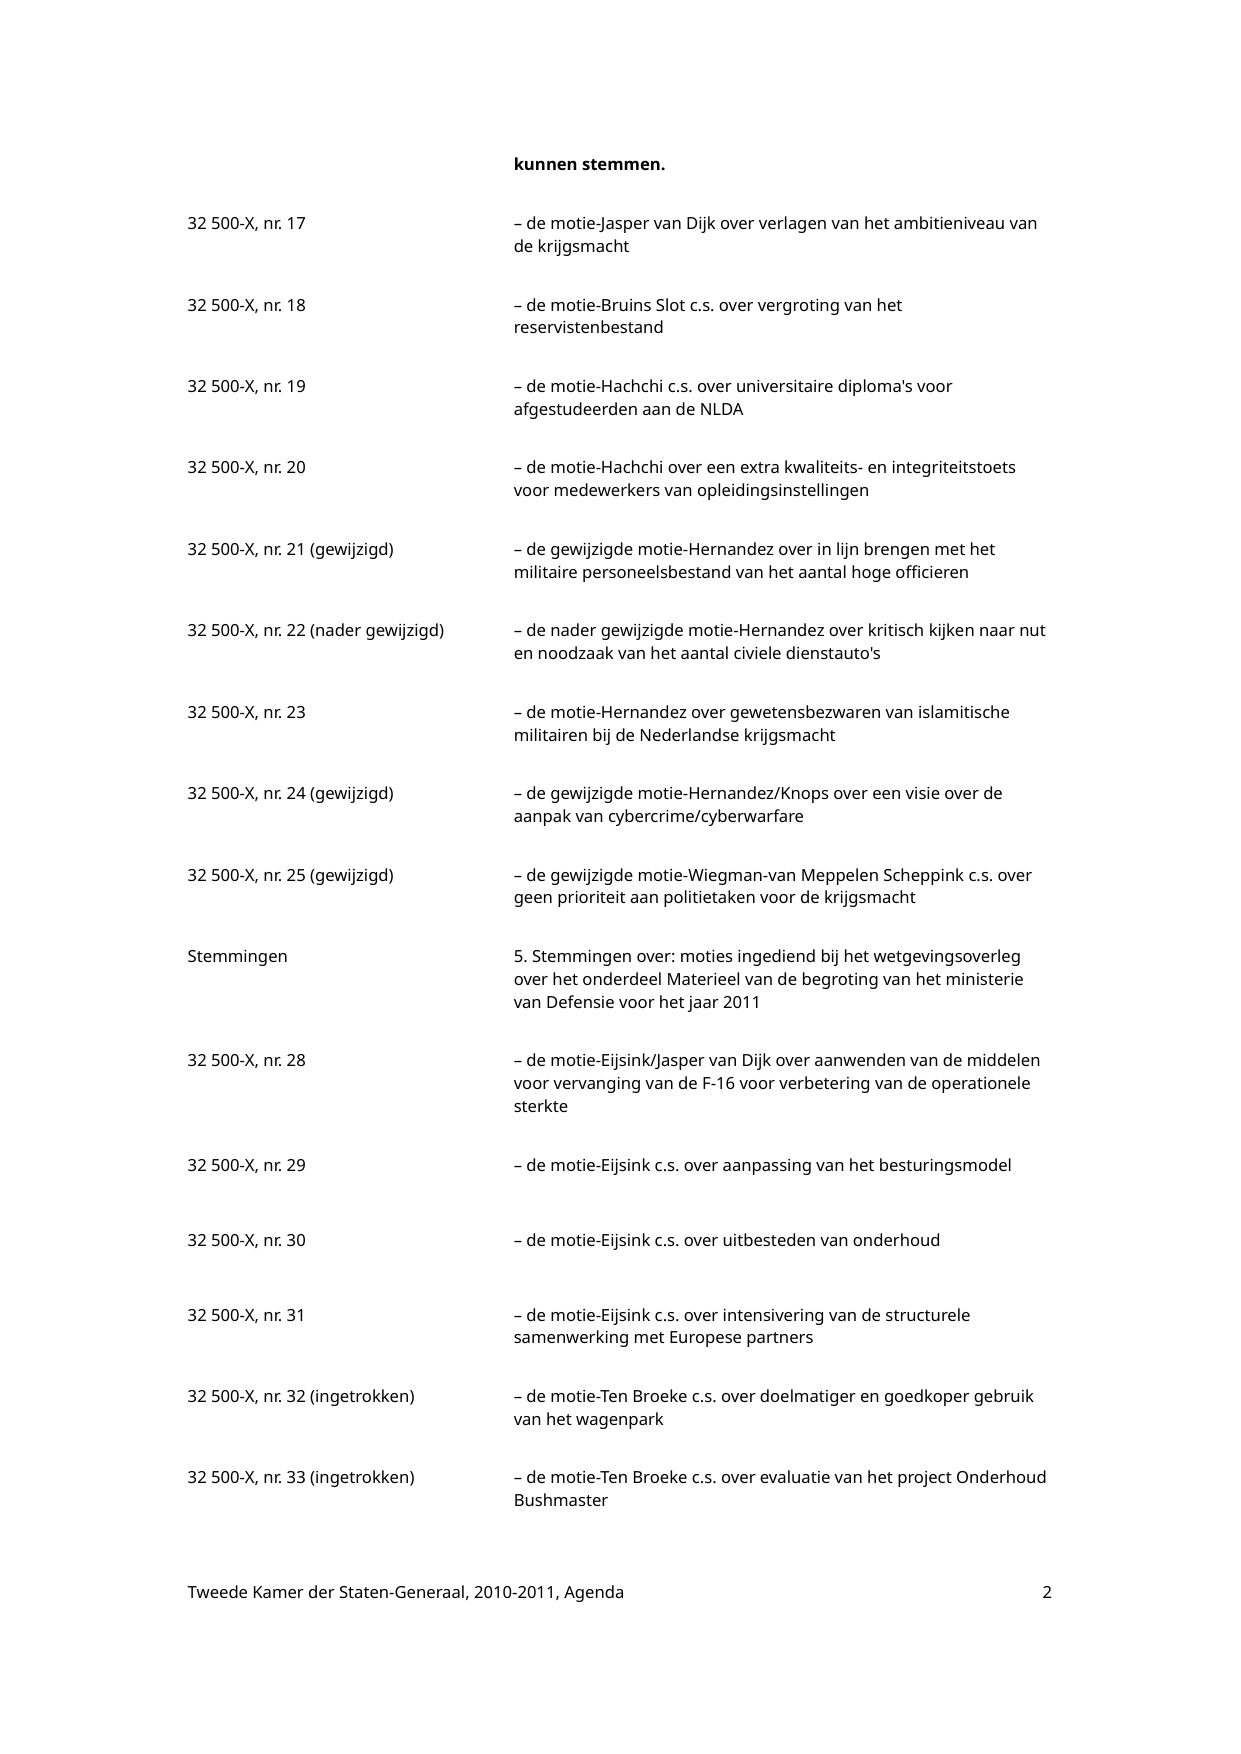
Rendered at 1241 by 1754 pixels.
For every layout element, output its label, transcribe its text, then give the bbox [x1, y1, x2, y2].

table_cell – de motie-Eijsink c.s. over intensivering van de structurele samenwerking met Europese partners [510, 1300, 1053, 1382]
table_cell 32 500-X, nr. 32 (ingetrokken) [188, 1382, 490, 1463]
table_cell [490, 1463, 510, 1544]
table_cell 32 500-X, nr. 22 (nader gewijzigd) [188, 616, 490, 697]
table_cell – de gewijzigde motie-Wiegman-van Meppelen Scheppink c.s. over geen prioriteit aan politietaken voor de krijgsmacht [510, 860, 1053, 942]
table_cell – de motie-Ten Broeke c.s. over doelmatiger en goedkoper gebruik van het wagenpark [510, 1382, 1053, 1463]
table_cell 32 500-X, nr. 21 (gewijzigd) [188, 535, 490, 616]
table_cell 32 500-X, nr. 31 [188, 1300, 490, 1382]
table_cell [490, 372, 510, 453]
table_cell 32 500-X, nr. 24 (gewijzigd) [188, 779, 490, 860]
table_cell – de motie-Ten Broeke c.s. over evaluatie van het project Onderhoud Bushmaster [510, 1463, 1053, 1544]
table_cell – de gewijzigde motie-Hernandez/Knops over een visie over de aanpak van cybercrime/cyberwarfare [510, 779, 1053, 860]
table_cell [490, 698, 510, 779]
table_cell 32 500-X, nr. 23 [188, 698, 490, 779]
table_cell – de motie-Hachchi over een extra kwaliteits- en integriteitstoets voor medewerkers van opleidingsinstellingen [510, 453, 1053, 534]
table_cell – de motie-Jasper van Dijk over verlagen van het ambitieniveau van de krijgsmacht [510, 209, 1053, 290]
table_cell 5. Stemmingen over: moties ingediend bij het wetgevingsoverleg over het onderdeel Materieel van de begroting van het ministerie van Defensie voor het jaar 2011 [510, 942, 1053, 1046]
table_cell 32 500-X, nr. 28 [188, 1046, 490, 1150]
table_cell – de motie-Eijsink/Jasper van Dijk over aanwenden van de middelen voor vervanging van de F-16 voor verbetering van de operationele sterkte [510, 1046, 1053, 1150]
table_cell [490, 1300, 510, 1382]
table_cell – de motie-Hachchi c.s. over universitaire diploma's voor afgestudeerden aan de NLDA [510, 372, 1053, 453]
table_cell [490, 1225, 510, 1300]
table_cell 32 500-X, nr. 17 [188, 209, 490, 290]
table_cell [490, 779, 510, 860]
table_cell – de nader gewijzigde motie-Hernandez over kritisch kijken naar nut en noodzaak van het aantal civiele dienstauto's [510, 616, 1053, 697]
table_cell 32 500-X, nr. 33 (ingetrokken) [188, 1463, 490, 1544]
table_cell [490, 150, 510, 209]
table_cell 32 500-X, nr. 19 [188, 372, 490, 453]
table_cell [490, 453, 510, 534]
table_cell [490, 860, 510, 942]
table_cell [490, 209, 510, 290]
table_cell – de motie-Hernandez over gewetensbezwaren van islamitische militairen bij de Nederlandse krijgsmacht [510, 698, 1053, 779]
table_cell – de motie-Bruins Slot c.s. over vergroting van het reservistenbestand [510, 290, 1053, 372]
table_cell 32 500-X, nr. 20 [188, 453, 490, 534]
table_cell 32 500-X, nr. 29 [188, 1150, 490, 1225]
table_cell 32 500-X, nr. 18 [188, 290, 490, 372]
table_cell [490, 290, 510, 372]
table_cell 32 500-X, nr. 30 [188, 1225, 490, 1300]
table_cell Stemmingen [188, 942, 490, 1046]
table_cell [490, 1382, 510, 1463]
table_cell – de motie-Eijsink c.s. over aanpassing van het besturingsmodel [510, 1150, 1053, 1225]
table_cell [490, 1150, 510, 1225]
table_cell [490, 942, 510, 1046]
table_cell [490, 616, 510, 697]
table_cell [490, 535, 510, 616]
table_cell – de motie-Eijsink c.s. over uitbesteden van onderhoud [510, 1225, 1053, 1300]
table_cell 32 500-X, nr. 25 (gewijzigd) [188, 860, 490, 942]
table_cell [188, 150, 490, 209]
table_cell [490, 1046, 510, 1150]
table_cell kunnen stemmen. [510, 150, 1053, 209]
table_cell – de gewijzigde motie-Hernandez over in lijn brengen met het militaire personeelsbestand van het aantal hoge officieren [510, 535, 1053, 616]
